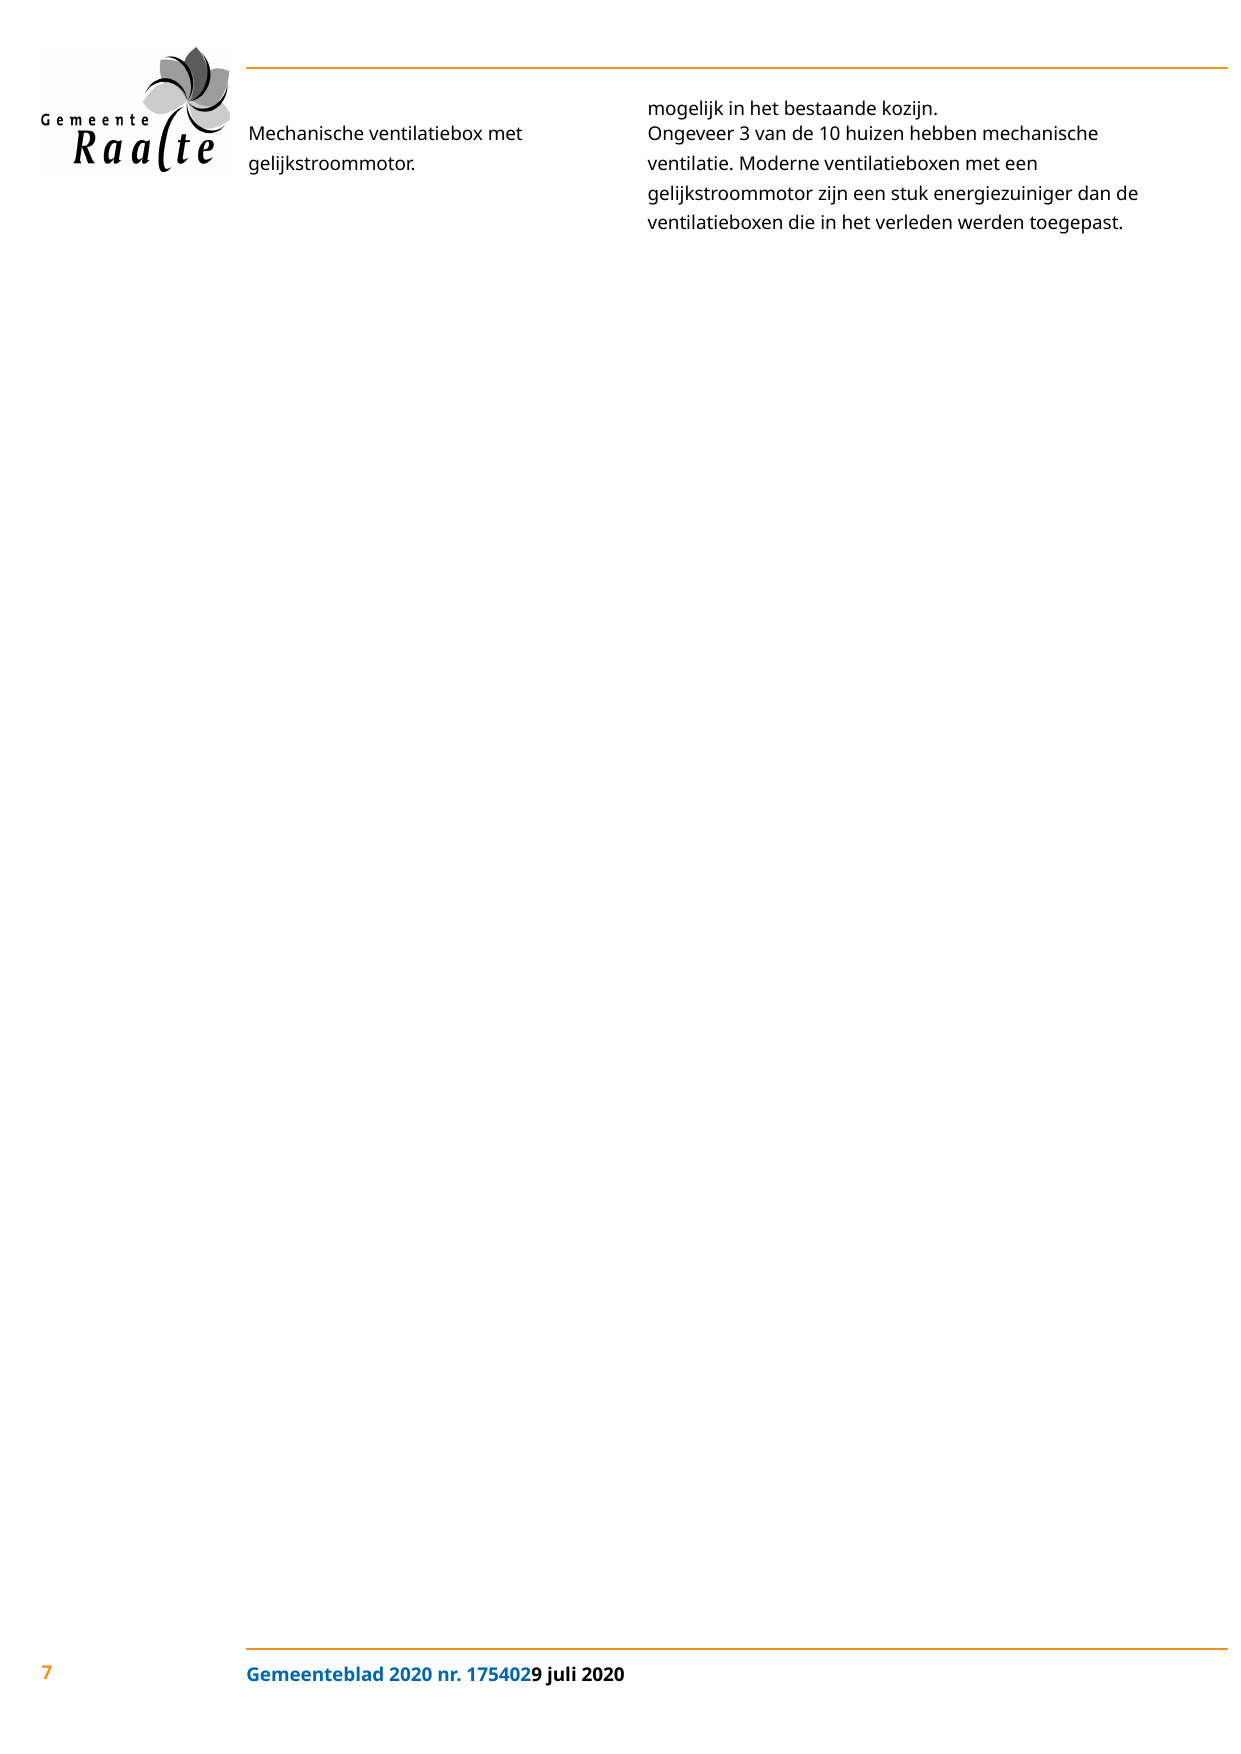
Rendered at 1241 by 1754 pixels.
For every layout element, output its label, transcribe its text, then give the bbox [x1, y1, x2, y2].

picture [41, 47, 231, 172]
table_cell Ongeveer 3 van de 10 huizen hebben mechanische ventilatie. Moderne ventilatieboxen met een gelijkstroommotor zijn een stuk energiezuiniger dan de ventilatieboxen die in het verleden werden toegepast. [648, 121, 1152, 235]
table_cell Mechanische ventilatiebox met gelijkstroommotor. [248, 121, 647, 235]
table_cell mogelijk in het bestaande kozijn. [648, 95, 1152, 121]
table_cell [248, 95, 647, 121]
